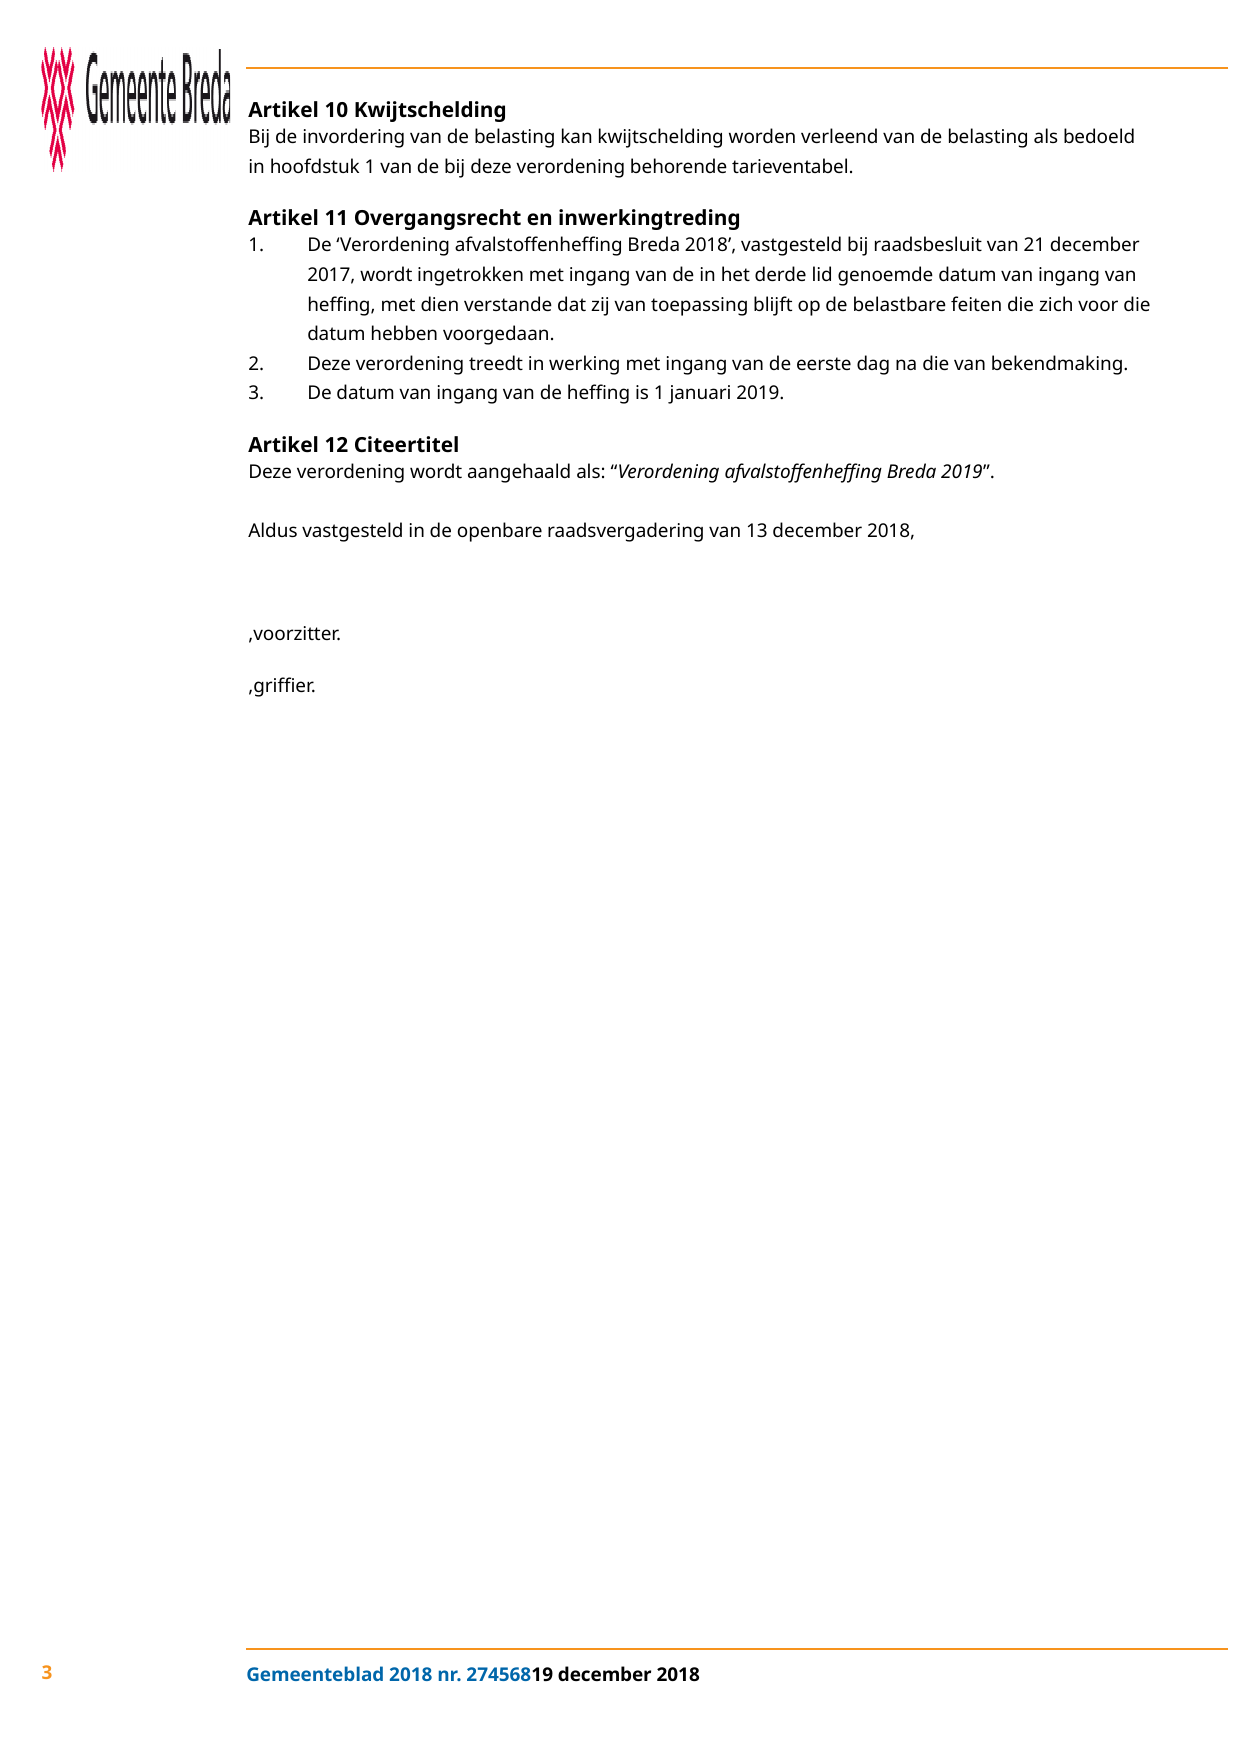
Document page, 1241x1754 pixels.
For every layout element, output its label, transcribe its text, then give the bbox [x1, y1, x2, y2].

text ,voorzitter. [248, 621, 1152, 646]
text Aldus vastgesteld in de openbare raadsvergadering van 13 december 2018, [248, 518, 1152, 543]
text Deze verordening wordt aangehaald als: “Verordening afvalstoffenheffing Breda 2019”. [248, 458, 1152, 484]
text ,griffier. [248, 672, 1152, 698]
picture [41, 47, 231, 172]
list De ‘Verordening afvalstoffenheffing Breda 2018’, vastgesteld bij raadsbesluit van 21 december 2017, wordt ingetrokken met ingang van de in het derde lid genoemde datum van ingang van heffing, met dien verstande dat zij van toepassing blijft op de belastbare feiten die zich voor die datum hebben voorgedaan. [248, 232, 1152, 346]
list Deze verordening treedt in werking met ingang van de eerste dag na die van bekendmaking. [248, 350, 1152, 376]
text Artikel 11 Overgangsrecht en inwerkingtreding [248, 203, 1152, 232]
list De datum van ingang van de heffing is 1 januari 2019. [248, 379, 1152, 405]
text Bij de invordering van de belasting kan kwijtschelding worden verleend van de belasting als bedoeld in hoofdstuk 1 van de bij deze verordening behorende tarieventabel. [248, 123, 1152, 178]
text Artikel 10 Kwijtschelding [248, 95, 1152, 123]
text Artikel 12 Citeertitel [248, 430, 1152, 458]
